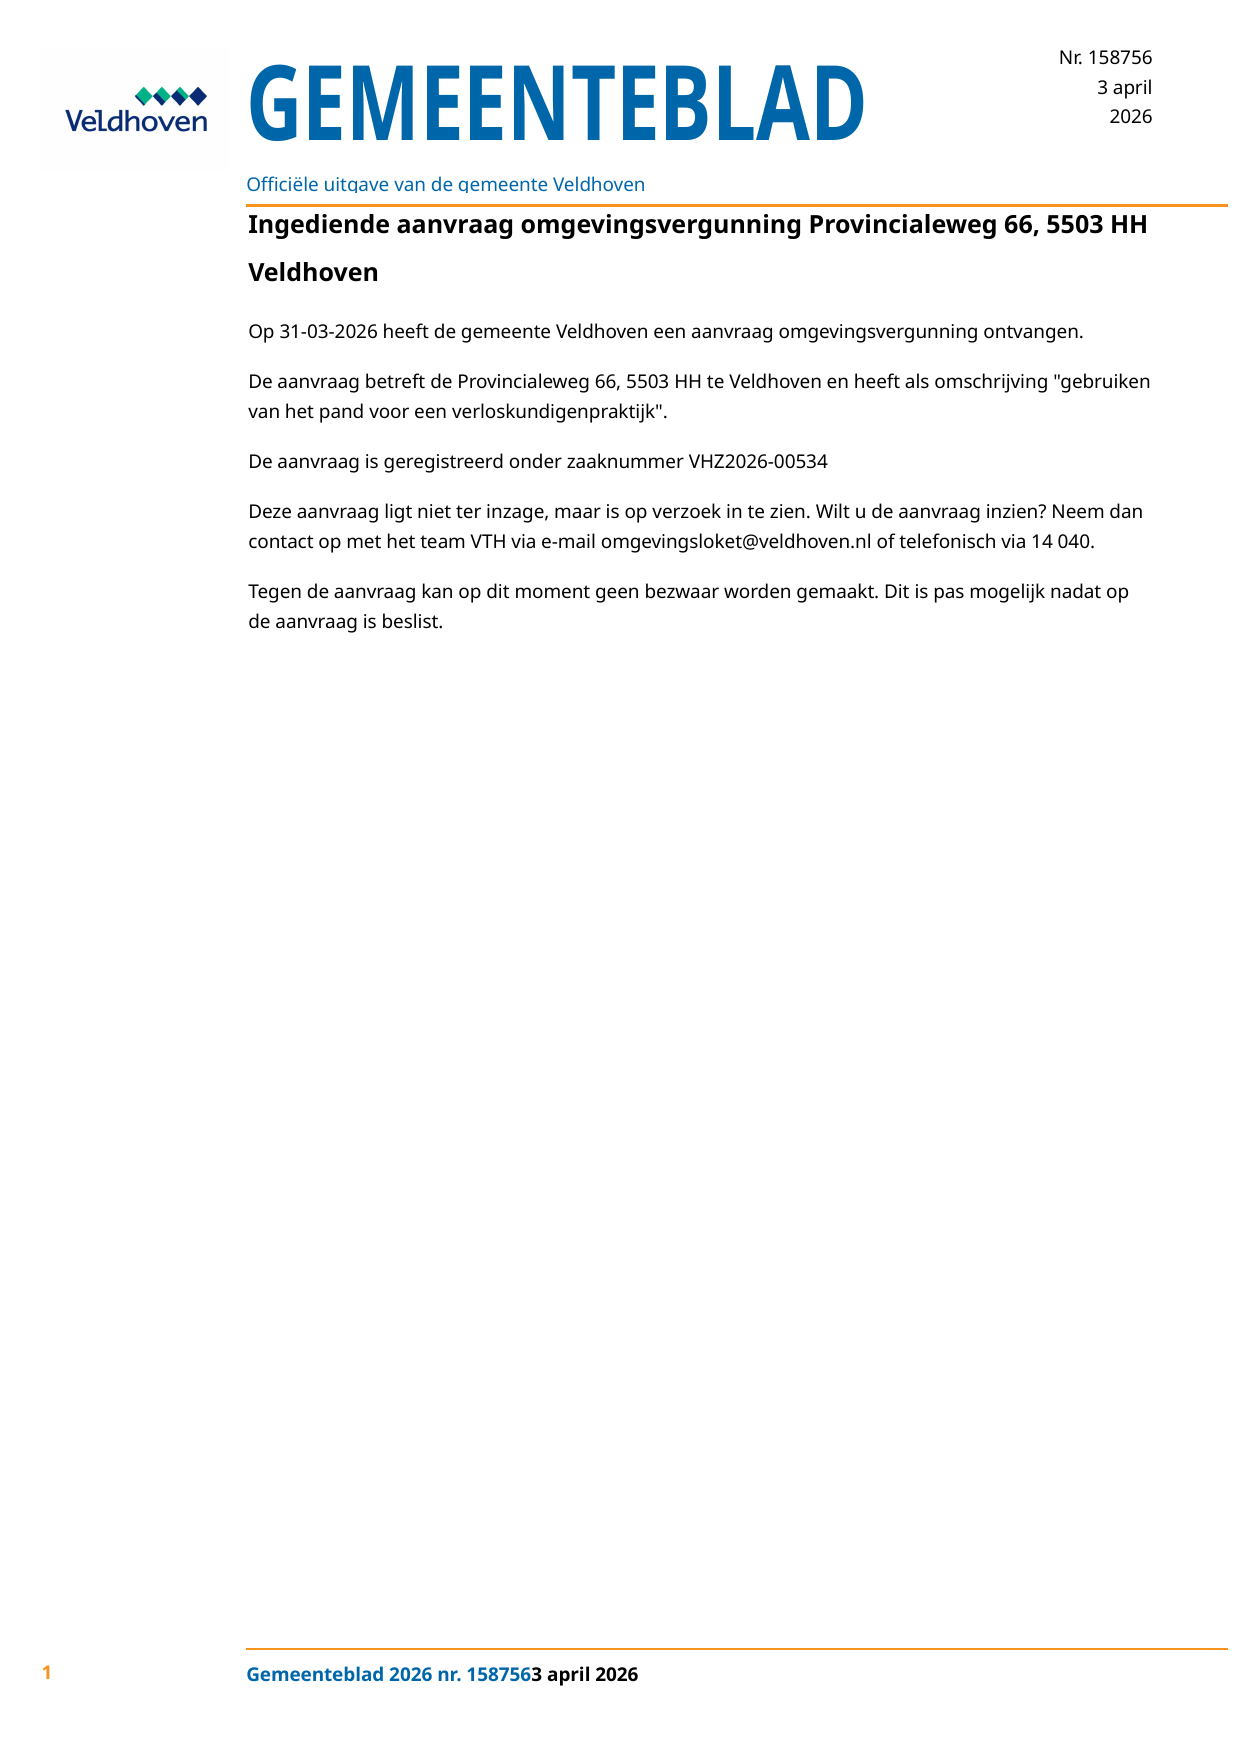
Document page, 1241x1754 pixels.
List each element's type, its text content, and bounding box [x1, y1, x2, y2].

text Ingediende aanvraag omgevingsvergunning Provincialeweg 66, 5503 HH Veldhoven [248, 207, 1152, 288]
text De aanvraag is geregistreerd onder zaaknummer VHZ2026-00534 [248, 448, 1152, 474]
text Deze aanvraag ligt niet ter inzage, maar is op verzoek in te zien. Wilt u de aanvraag inzien? Neem dan contact op met het team VTH via e-mail omgevingsloket@veldhoven.nl of telefonisch via 14 040. [248, 499, 1152, 554]
text De aanvraag betreft de Provincialeweg 66, 5503 HH te Veldhoven en heeft als omschrijving "gebruiken van het pand voor een verloskundigenpraktijk". [248, 368, 1152, 424]
picture [41, 47, 231, 172]
text Op 31-03-2026 heeft de gemeente Veldhoven een aanvraag omgevingsvergunning ontvangen. [248, 318, 1152, 344]
text Tegen de aanvraag kan op dit moment geen bezwaar worden gemaakt. Dit is pas mogelijk nadat op de aanvraag is beslist. [248, 579, 1152, 634]
